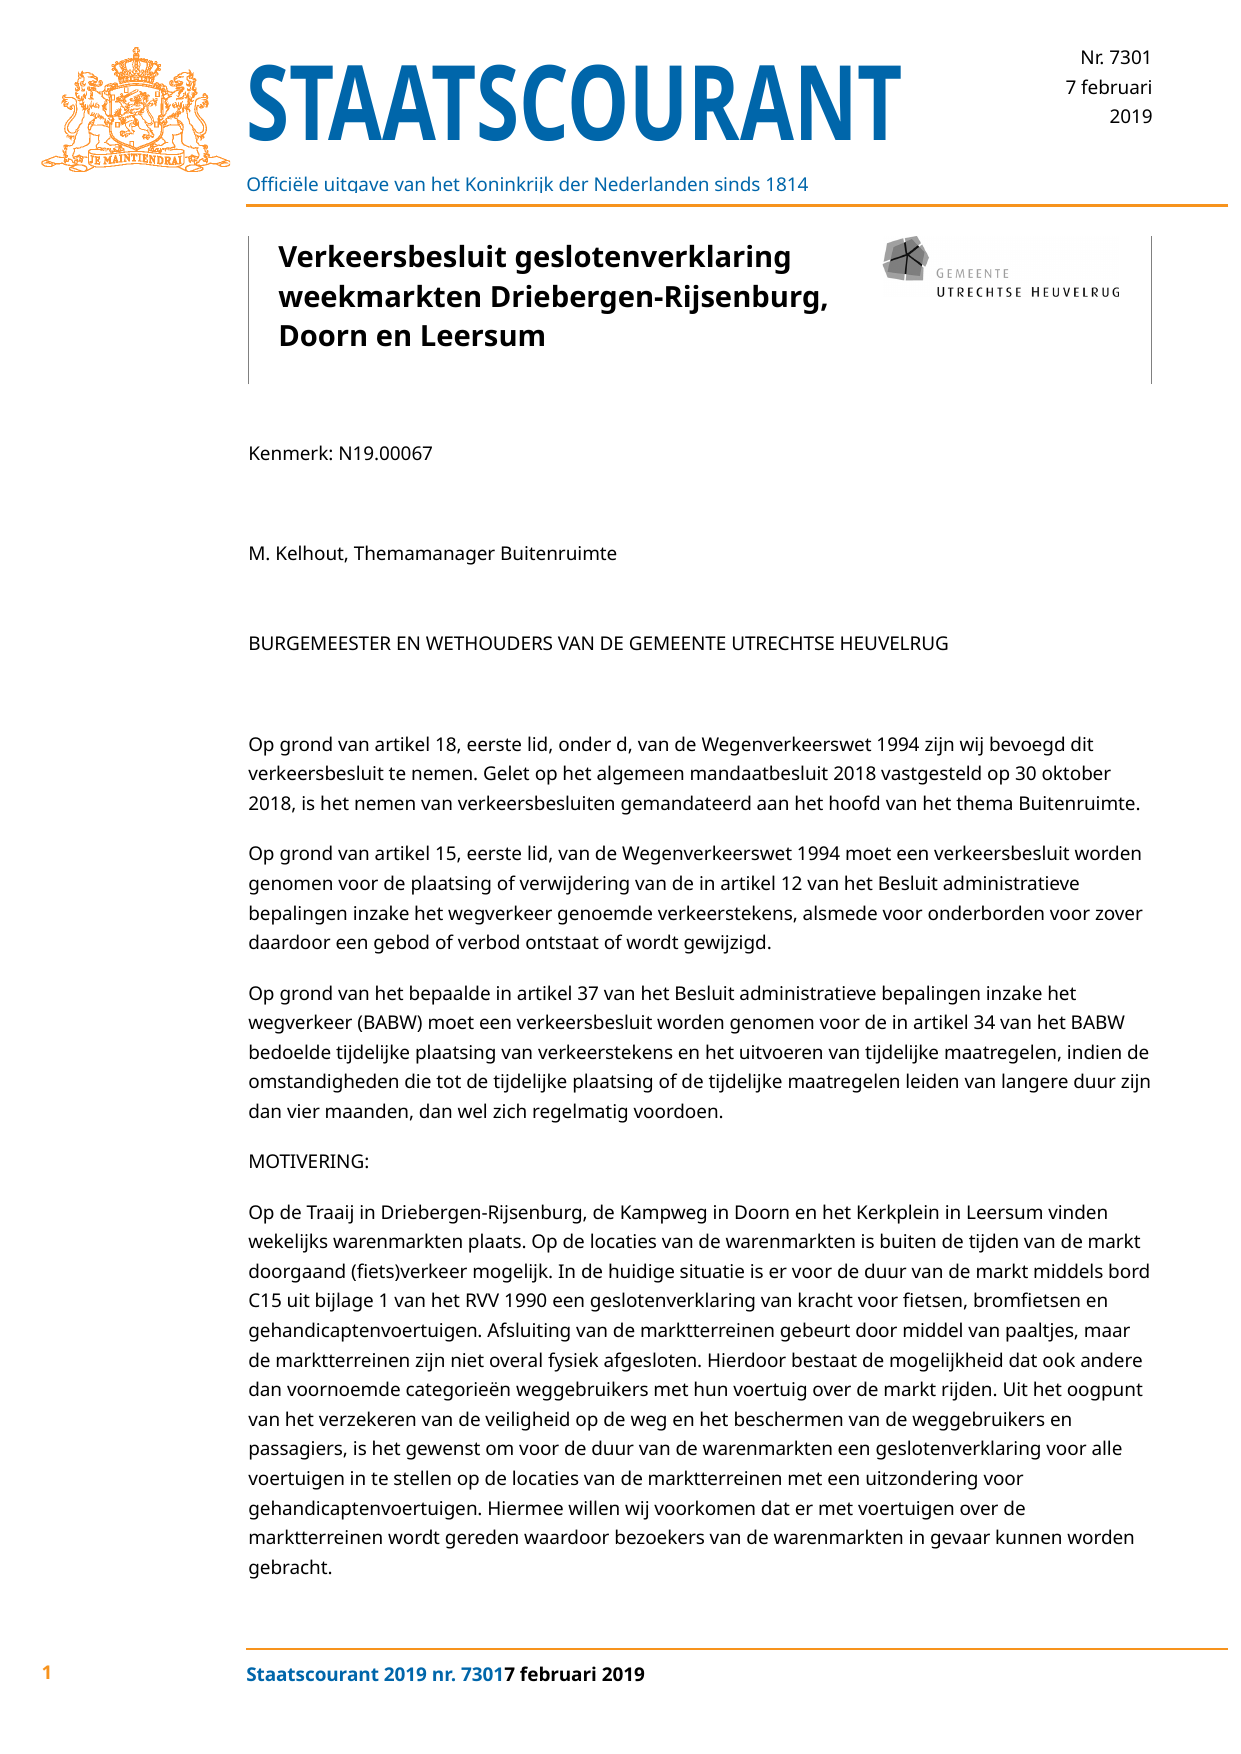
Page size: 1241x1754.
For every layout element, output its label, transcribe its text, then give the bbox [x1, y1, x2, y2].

table_header Verkeersbesluit geslotenverklaring weekmarkten Driebergen-Rijsenburg, Doorn en Leersum [249, 236, 850, 384]
text MOTIVERING: [248, 1148, 1152, 1174]
text Kenmerk: N19.00067 [248, 440, 1152, 465]
text Op grond van artikel 15, eerste lid, van de Wegenverkeerswet 1994 moet een verkeersbesluit worden genomen voor de plaatsing of verwijdering van de in artikel 12 van het Besluit administratieve bepalingen inzake het wegverkeer genoemde verkeerstekens, alsmede voor onderborden voor zover daardoor een gebod of verbod ontstaat of wordt gewijzigd. [248, 841, 1152, 955]
text Op de Traaij in Driebergen-Rijsenburg, de Kampweg in Doorn en het Kerkplein in Leersum vinden wekelijks warenmarkten plaats. Op de locaties van de warenmarkten is buiten de tijden van de markt doorgaand (fiets)verkeer mogelijk. In de huidige situatie is er voor de duur van de markt middels bord C15 uit bijlage 1 van het RVV 1990 een geslotenverklaring van kracht voor fietsen, bromfietsen en gehandicaptenvoertuigen. Afsluiting van de marktterreinen gebeurt door middel van paaltjes, maar de marktterreinen zijn niet overal fysiek afgesloten. Hierdoor bestaat de mogelijkheid dat ook andere dan voornoemde categorieën weggebruikers met hun voertuig over de markt rijden. Uit het oogpunt van het verzekeren van de veiligheid op de weg en het beschermen van de weggebruikers en passagiers, is het gewenst om voor de duur van de warenmarkten een geslotenverklaring voor alle voertuigen in te stellen op de locaties van de marktterreinen met een uitzondering voor gehandicaptenvoertuigen. Hiermee willen wij voorkomen dat er met voertuigen over de marktterreinen wordt gereden waardoor bezoekers van de warenmarkten in gevaar kunnen worden gebracht. [248, 1199, 1152, 1580]
table_header [850, 236, 1151, 384]
text Op grond van het bepaalde in artikel 37 van het Besluit administratieve bepalingen inzake het wegverkeer (BABW) moet een verkeersbesluit worden genomen voor de in artikel 34 van het BABW bedoelde tijdelijke plaatsing van verkeerstekens en het uitvoeren van tijdelijke maatregelen, indien de omstandigheden die tot de tijdelijke plaatsing of de tijdelijke maatregelen leiden van langere duur zijn dan vier maanden, dan wel zich regelmatig voordoen. [248, 980, 1152, 1124]
picture [41, 47, 231, 172]
picture [882, 236, 1119, 297]
text BURGEMEESTER EN WETHOUDERS VAN DE GEMEENTE UTRECHTSE HEUVELRUG [248, 630, 1152, 656]
text M. Kelhout, Themamanager Buitenruimte [248, 541, 1152, 566]
text Op grond van artikel 18, eerste lid, onder d, van de Wegenverkeerswet 1994 zijn wij bevoegd dit verkeersbesluit te nemen. Gelet op het algemeen mandaatbesluit 2018 vastgesteld op 30 oktober 2018, is het nemen van verkeersbesluiten gemandateerd aan het hoofd van het thema Buitenruimte. [248, 731, 1152, 816]
